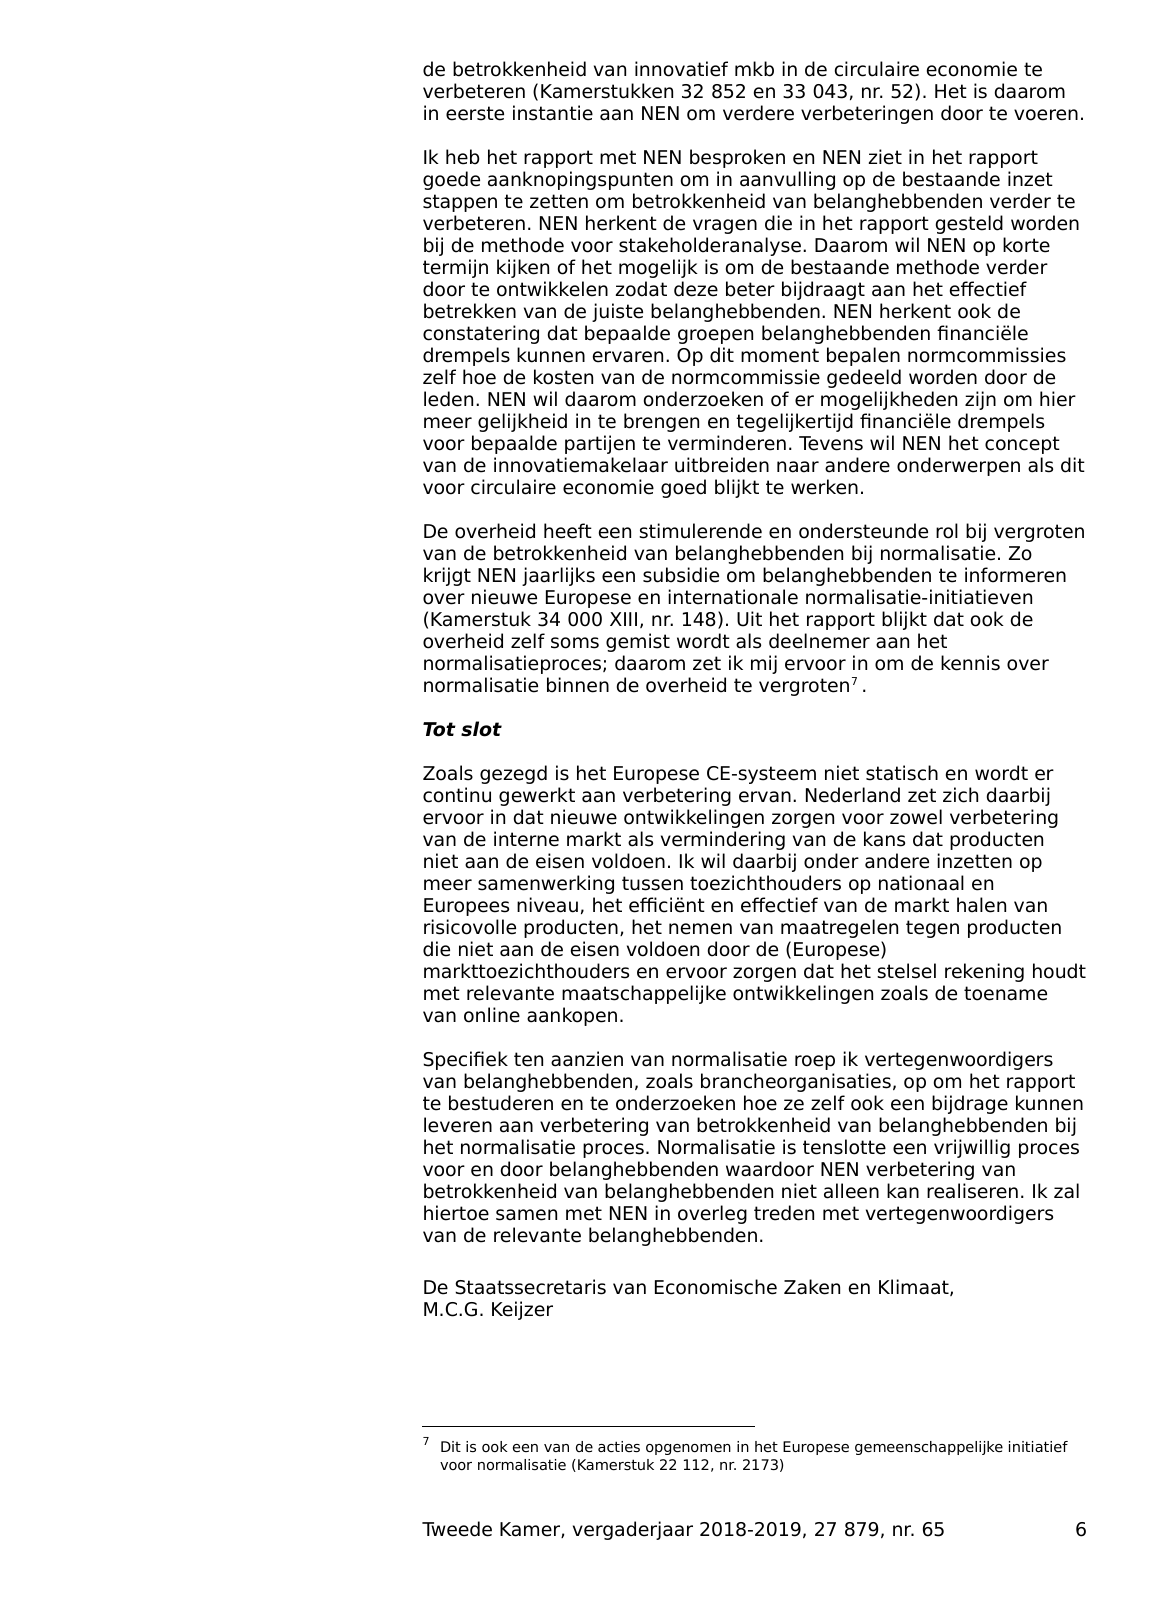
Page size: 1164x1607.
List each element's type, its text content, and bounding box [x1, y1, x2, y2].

text De Staatssecretaris van Economische Zaken en Klimaat, M.C.G. Keijzer [422, 1277, 1087, 1321]
text Ik heb het rapport met NEN besproken en NEN ziet in het rapport goede aanknopingspunten om in aanvulling op de bestaande inzet stappen te zetten om betrokkenheid van belanghebbenden verder te verbeteren. NEN herkent de vragen die in het rapport gesteld worden bij de methode voor stakeholderanalyse. Daarom wil NEN op korte termijn kijken of het mogelijk is om de bestaande methode verder door te ontwikkelen zodat deze beter bijdraagt aan het effectief betrekken van de juiste belanghebbenden. NEN herkent ook de constatering dat bepaalde groepen belanghebbenden financiële drempels kunnen ervaren. Op dit moment bepalen normcommissies zelf hoe de kosten van de normcommissie gedeeld worden door de leden. NEN wil daarom onderzoeken of er mogelijkheden zijn om hier meer gelijkheid in te brengen en tegelijkertijd financiële drempels voor bepaalde partijen te verminderen. Tevens wil NEN het concept van de innovatiemakelaar uitbreiden naar andere onderwerpen als dit voor circulaire economie goed blijkt te werken. [422, 147, 1087, 499]
text De overheid heeft een stimulerende en ondersteunde rol bij vergroten van de betrokkenheid van belanghebbenden bij normalisatie. Zo krijgt NEN jaarlijks een subsidie om belanghebbenden te informeren over nieuwe Europese en internationale normalisatie-initiatieven (Kamerstuk 34 000 XIII, nr. 148). Uit het rapport blijkt dat ook de overheid zelf soms gemist wordt als deelnemer aan het normalisatieproces; daarom zet ik mij ervoor in om de kennis over normalisatie binnen de overheid te vergroten. [422, 521, 1087, 697]
text Dit is ook een van de acties opgenomen in het Europese gemeenschappelijke initiatief voor normalisatie (Kamerstuk 22 112, nr. 2173) [422, 1435, 1087, 1474]
subtitle Tot slot [422, 719, 1087, 741]
text Zoals gezegd is het Europese CE-systeem niet statisch en wordt er continu gewerkt aan verbetering ervan. Nederland zet zich daarbij ervoor in dat nieuwe ontwikkelingen zorgen voor zowel verbetering van de interne markt als vermindering van de kans dat producten niet aan de eisen voldoen. Ik wil daarbij onder andere inzetten op meer samenwerking tussen toezichthouders op nationaal en Europees niveau, het efficiënt en effectief van de markt halen van risicovolle producten, het nemen van maatregelen tegen producten die niet aan de eisen voldoen door de (Europese) markttoezichthouders en ervoor zorgen dat het stelsel rekening houdt met relevante maatschappelijke ontwikkelingen zoals de toename van online aankopen. [422, 763, 1087, 1027]
text Specifiek ten aanzien van normalisatie roep ik vertegenwoordigers van belanghebbenden, zoals brancheorganisaties, op om het rapport te bestuderen en te onderzoeken hoe ze zelf ook een bijdrage kunnen leveren aan verbetering van betrokkenheid van belanghebbenden bij het normalisatie proces. Normalisatie is tenslotte een vrijwillig proces voor en door belanghebbenden waardoor NEN verbetering van betrokkenheid van belanghebbenden niet alleen kan realiseren. Ik zal hiertoe samen met NEN in overleg treden met vertegenwoordigers van de relevante belanghebbenden. [422, 1049, 1087, 1247]
text de betrokkenheid van innovatief mkb in de circulaire economie te verbeteren (Kamerstukken 32 852 en 33 043, nr. 52). Het is daarom in eerste instantie aan NEN om verdere verbeteringen door te voeren. [422, 59, 1087, 125]
